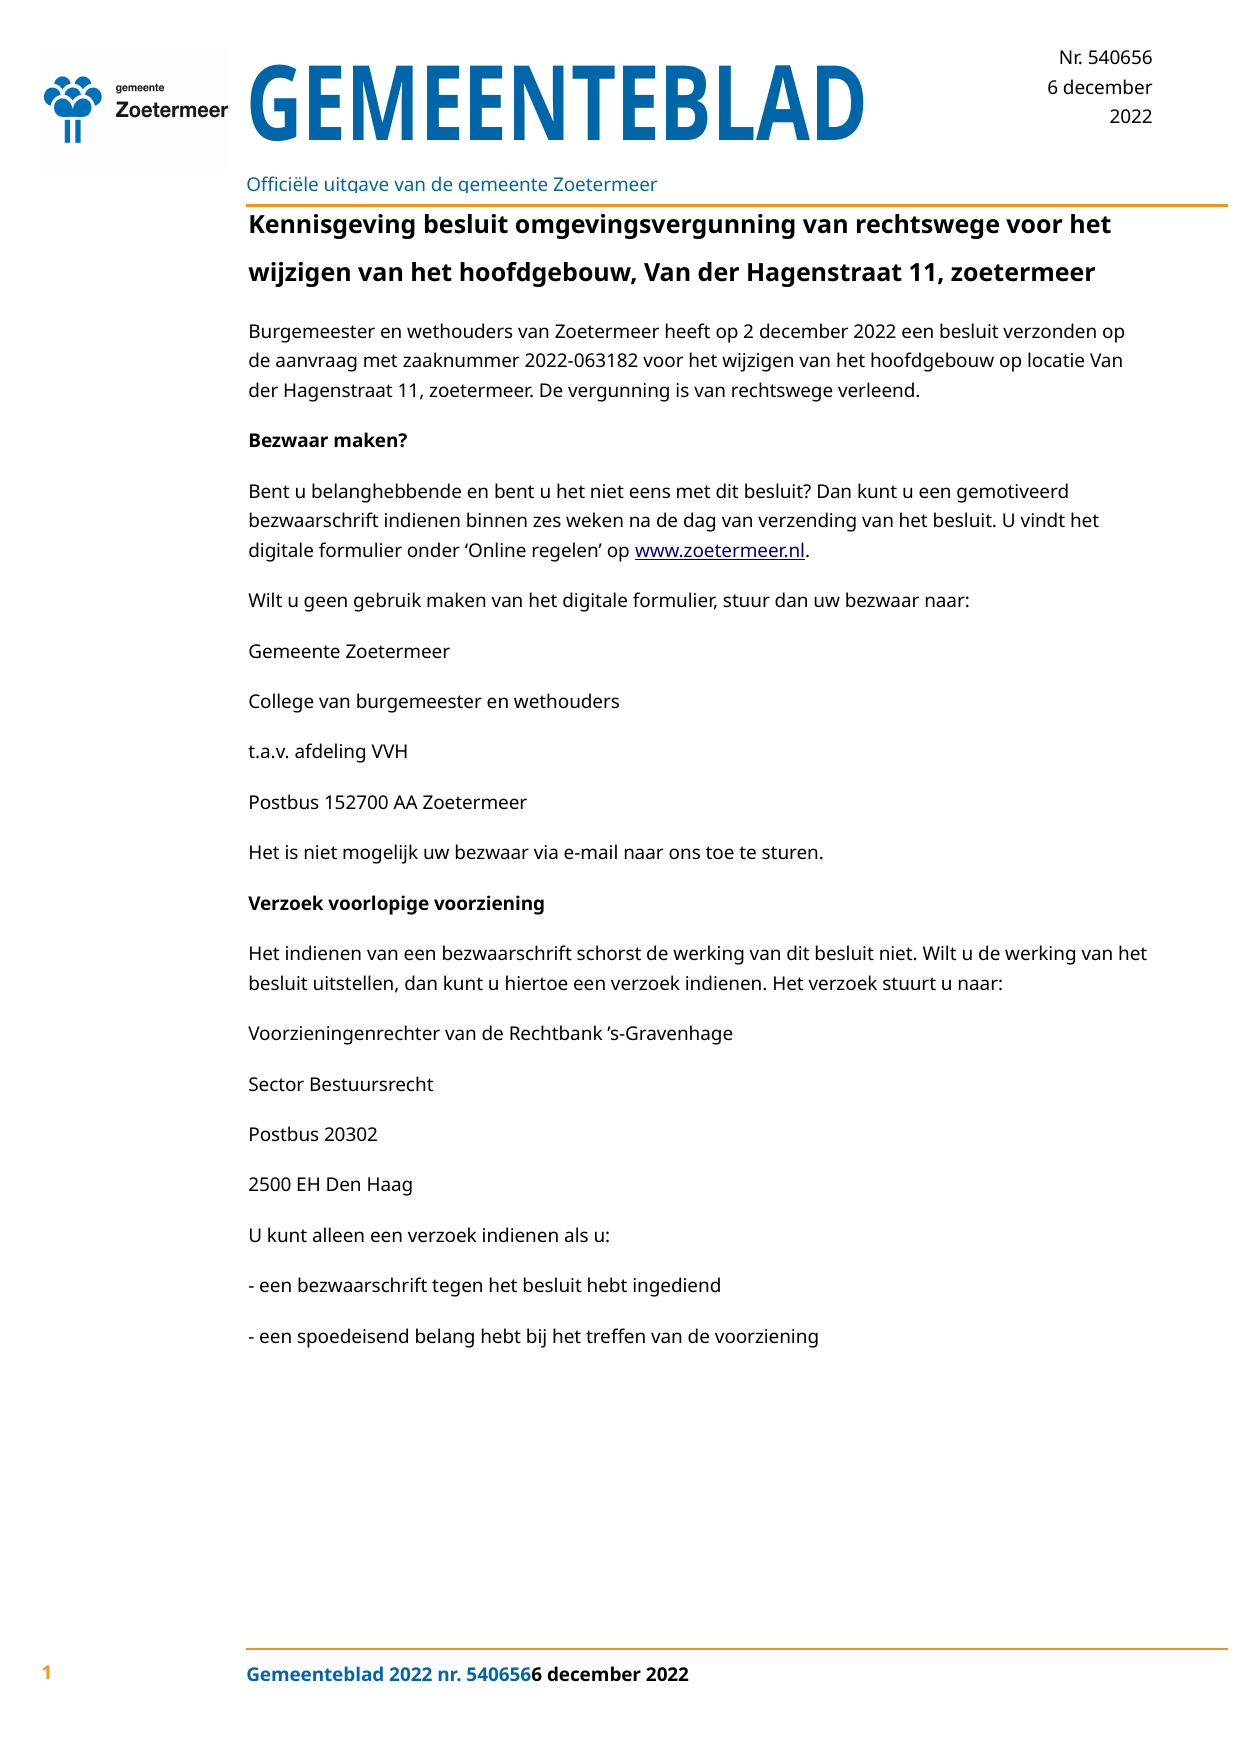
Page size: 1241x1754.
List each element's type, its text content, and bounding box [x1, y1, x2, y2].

text - een spoedeisend belang hebt bij het treffen van de voorziening [248, 1323, 1152, 1349]
text Burgemeester en wethouders van Zoetermeer heeft op 2 december 2022 een besluit verzonden op de aanvraag met zaaknummer 2022-063182 voor het wijzigen van het hoofdgebouw op locatie Van der Hagenstraat 11, zoetermeer. De vergunning is van rechtswege verleend. [248, 318, 1152, 403]
text Bent u belanghebbende en bent u het niet eens met dit besluit? Dan kunt u een gemotiveerd bezwaarschrift indienen binnen zes weken na de dag van verzending van het besluit. U vindt het digitale formulier onder ‘Online regelen’ op www.zoetermeer.nl. [248, 478, 1152, 563]
text Het indienen van een bezwaarschrift schorst de werking van dit besluit niet. Wilt u de werking van het besluit uitstellen, dan kunt u hiertoe een verzoek indienen. Het verzoek stuurt u naar: [248, 940, 1152, 996]
text Kennisgeving besluit omgevingsvergunning van rechtswege voor het wijzigen van het hoofdgebouw, Van der Hagenstraat 11, zoetermeer [248, 207, 1152, 288]
text College van burgemeester en wethouders [248, 688, 1152, 714]
text t.a.v. afdeling VVH [248, 739, 1152, 764]
text Wilt u geen gebruik maken van het digitale formulier, stuur dan uw bezwaar naar: [248, 587, 1152, 613]
text Postbus 20302 [248, 1121, 1152, 1147]
text Sector Bestuursrecht [248, 1071, 1152, 1097]
text U kunt alleen een verzoek indienen als u: [248, 1222, 1152, 1248]
text Postbus 152700 AA Zoetermeer [248, 789, 1152, 815]
text Het is niet mogelijk uw bezwaar via e-mail naar ons toe te sturen. [248, 839, 1152, 865]
text Gemeente Zoetermeer [248, 638, 1152, 664]
text Bezwaar maken? [248, 427, 1152, 453]
text Voorzieningenrechter van de Rechtbank ’s-Gravenhage [248, 1020, 1152, 1046]
text Verzoek voorlopige voorziening [248, 890, 1152, 916]
text - een bezwaarschrift tegen het besluit hebt ingediend [248, 1272, 1152, 1298]
text 2500 EH Den Haag [248, 1172, 1152, 1197]
picture [41, 47, 231, 172]
